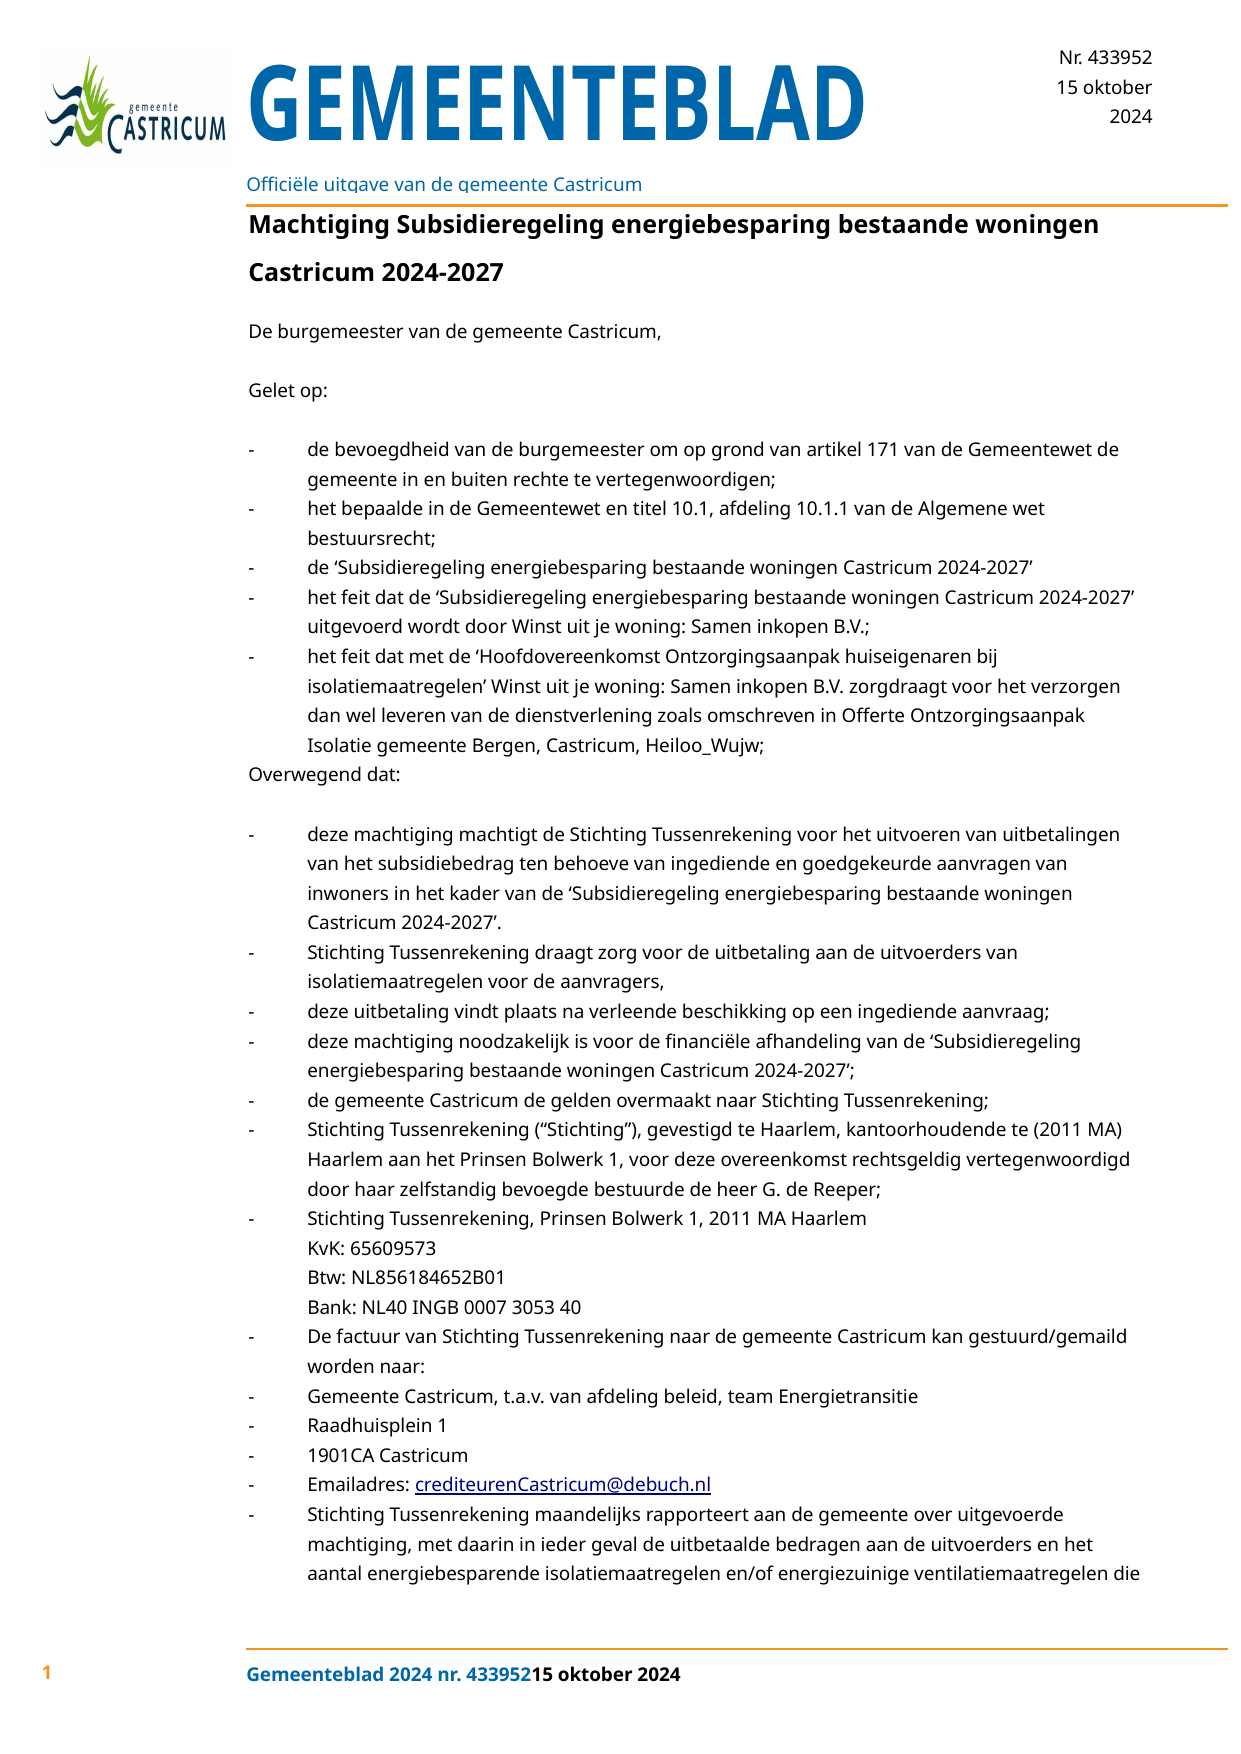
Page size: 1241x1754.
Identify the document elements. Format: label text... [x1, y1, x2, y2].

list 1901CA Castricum [248, 1442, 1152, 1468]
picture [41, 47, 231, 172]
list het feit dat met de ‘Hoofdovereenkomst Ontzorgingsaanpak huiseigenaren bij isolatiemaatregelen’ Winst uit je woning: Samen inkopen B.V. zorgdraagt voor het verzorgen dan wel leveren van de dienstverlening zoals omschreven in Offerte Ontzorgingsaanpak Isolatie gemeente Bergen, Castricum, Heiloo_Wujw; [248, 643, 1152, 758]
list Stichting Tussenrekening (“Stichting”), gevestigd te Haarlem, kantoorhoudende te (2011 MA) Haarlem aan het Prinsen Bolwerk 1, voor deze overeenkomst rechtsgeldig vertegenwoordigd door haar zelfstandig bevoegde bestuurde de heer G. de Reeper; [248, 1117, 1152, 1202]
list Btw: NL856184652B01 [248, 1264, 1152, 1290]
list deze machtiging noodzakelijk is voor de financiële afhandeling van de ‘Subsidieregeling energiebesparing bestaande woningen Castricum 2024-2027’; [248, 1028, 1152, 1083]
text Overwegend dat: [248, 762, 1152, 787]
list deze machtiging machtigt de Stichting Tussenrekening voor het uitvoeren van uitbetalingen van het subsidiebedrag ten behoeve van ingediende en goedgekeurde aanvragen van inwoners in het kader van de ‘Subsidieregeling energiebesparing bestaande woningen Castricum 2024-2027’. [248, 821, 1152, 935]
text De burgemeester van de gemeente Castricum, [248, 318, 1152, 344]
list Stichting Tussenrekening draagt zorg voor de uitbetaling aan de uitvoerders van isolatiemaatregelen voor de aanvragers, [248, 939, 1152, 994]
list Bank: NL40 INGB 0007 3053 40 [248, 1294, 1152, 1320]
list De factuur van Stichting Tussenrekening naar de gemeente Castricum kan gestuurd/gemaild worden naar: [248, 1324, 1152, 1379]
list Emailadres: crediteurenCastricum@debuch.nl [248, 1472, 1152, 1497]
list het feit dat de ‘Subsidieregeling energiebesparing bestaande woningen Castricum 2024-2027’ uitgevoerd wordt door Winst uit je woning: Samen inkopen B.V.; [248, 584, 1152, 639]
list Gemeente Castricum, t.a.v. van afdeling beleid, team Energietransitie [248, 1383, 1152, 1409]
list de ‘Subsidieregeling energiebesparing bestaande woningen Castricum 2024-2027’ [248, 554, 1152, 580]
list deze uitbetaling vindt plaats na verleende beschikking op een ingediende aanvraag; [248, 998, 1152, 1024]
list Stichting Tussenrekening maandelijks rapporteert aan de gemeente over uitgevoerde machtiging, met daarin in ieder geval de uitbetaalde bedragen aan de uitvoerders en het aantal energiebesparende isolatiemaatregelen en/of energiezuinige ventilatiemaatregelen die [248, 1501, 1152, 1586]
list Stichting Tussenrekening, Prinsen Bolwerk 1, 2011 MA Haarlem [248, 1205, 1152, 1231]
list Raadhuisplein 1 [248, 1412, 1152, 1438]
text Machtiging Subsidieregeling energiebesparing bestaande woningen Castricum 2024-2027 [248, 207, 1152, 288]
list KvK: 65609573 [248, 1235, 1152, 1261]
text Gelet op: [248, 377, 1152, 403]
list de bevoegdheid van de burgemeester om op grond van artikel 171 van de Gemeentewet de gemeente in en buiten rechte te vertegenwoordigen; [248, 436, 1152, 492]
list het bepaalde in de Gemeentewet en titel 10.1, afdeling 10.1.1 van de Algemene wet bestuursrecht; [248, 495, 1152, 551]
list de gemeente Castricum de gelden overmaakt naar Stichting Tussenrekening; [248, 1087, 1152, 1113]
